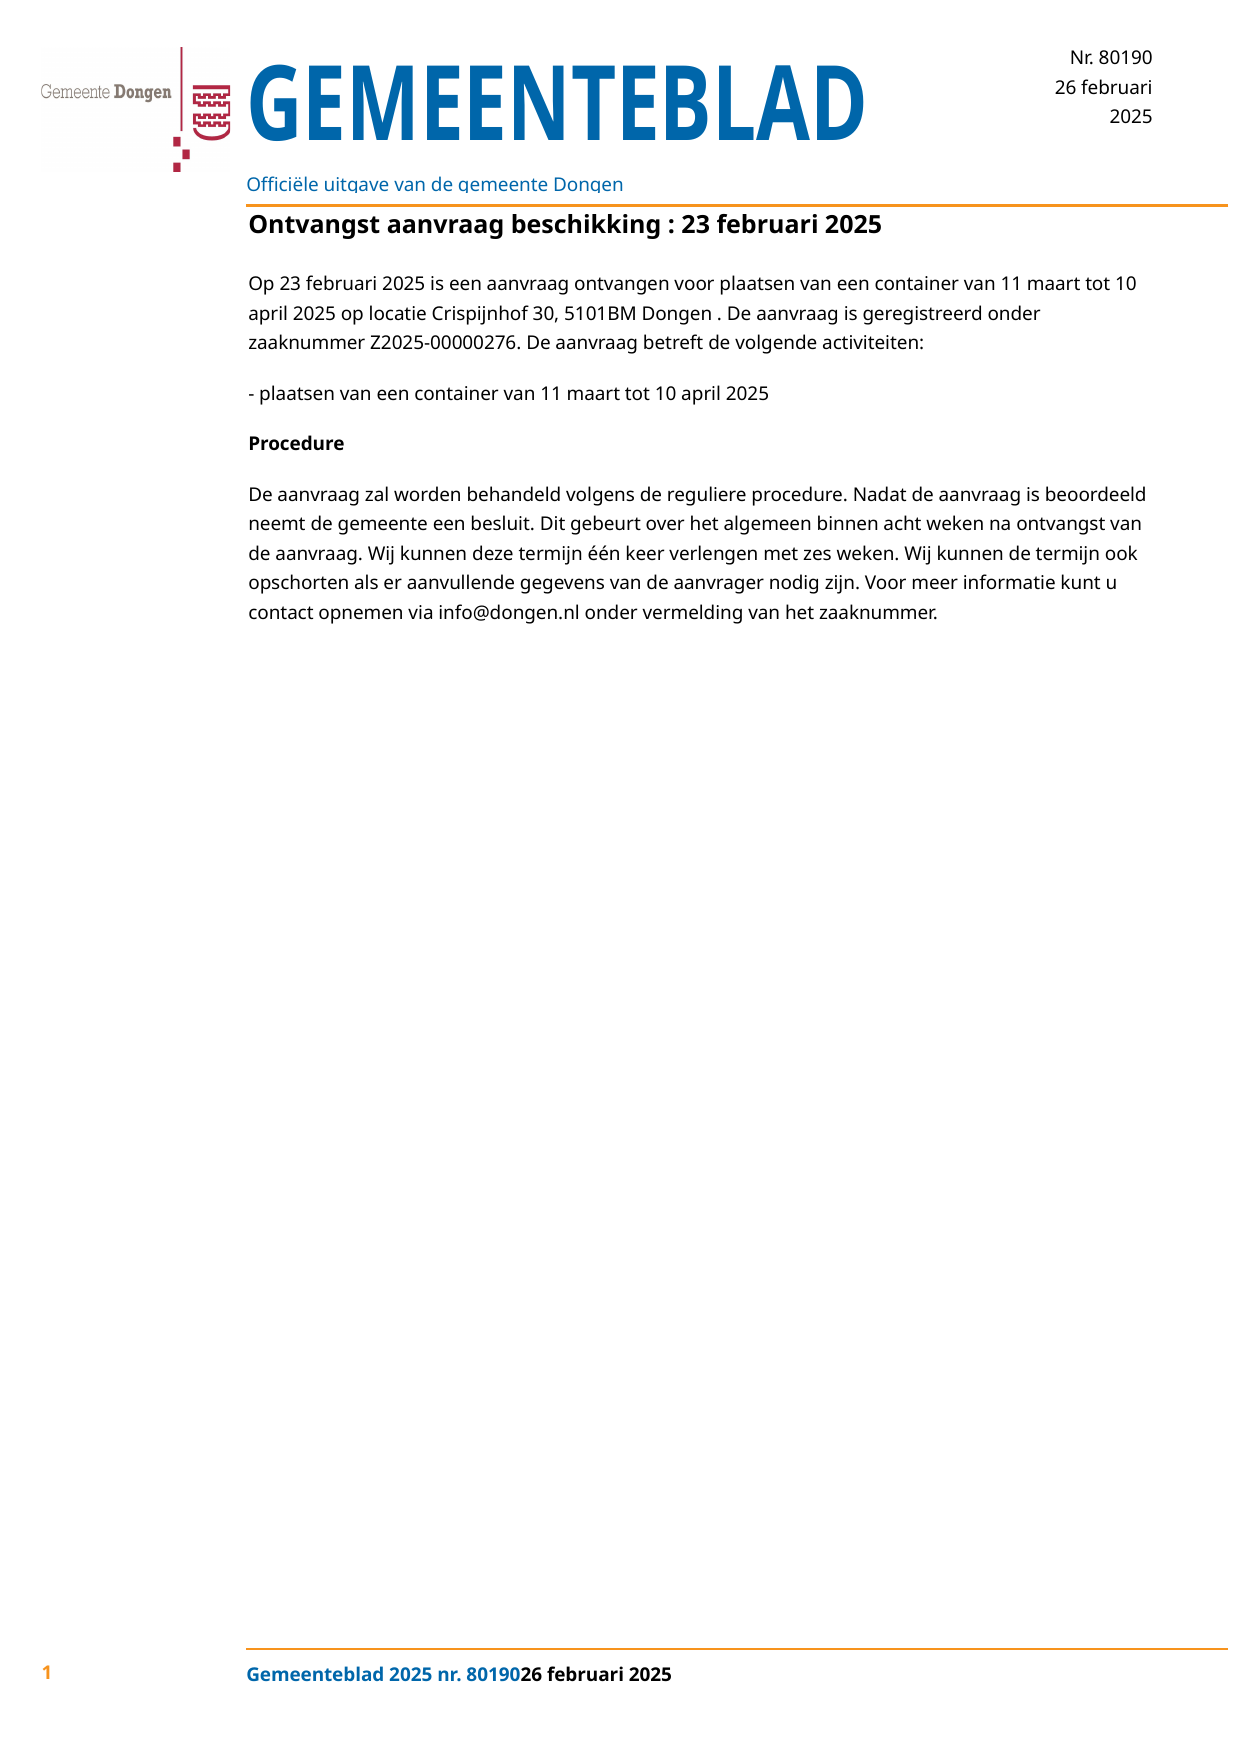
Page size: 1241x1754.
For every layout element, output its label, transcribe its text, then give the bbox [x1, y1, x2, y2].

text Ontvangst aanvraag beschikking : 23 februari 2025 [248, 207, 1152, 241]
text De aanvraag zal worden behandeld volgens de reguliere procedure. Nadat de aanvraag is beoordeeld neemt de gemeente een besluit. Dit gebeurt over het algemeen binnen acht weken na ontvangst van de aanvraag. Wij kunnen deze termijn één keer verlengen met zes weken. Wij kunnen de termijn ook opschorten als er aanvullende gegevens van de aanvrager nodig zijn. Voor meer informatie kunt u contact opnemen via info@dongen.nl onder vermelding van het zaaknummer. [248, 481, 1152, 625]
text Op 23 februari 2025 is een aanvraag ontvangen voor plaatsen van een container van 11 maart tot 10 april 2025 op locatie Crispijnhof 30, 5101BM Dongen . De aanvraag is geregistreerd onder zaaknummer Z2025-00000276. De aanvraag betreft de volgende activiteiten: [248, 270, 1152, 355]
text Procedure [248, 430, 1152, 456]
picture [41, 47, 231, 172]
text - plaatsen van een container van 11 maart tot 10 april 2025 [248, 380, 1152, 406]
